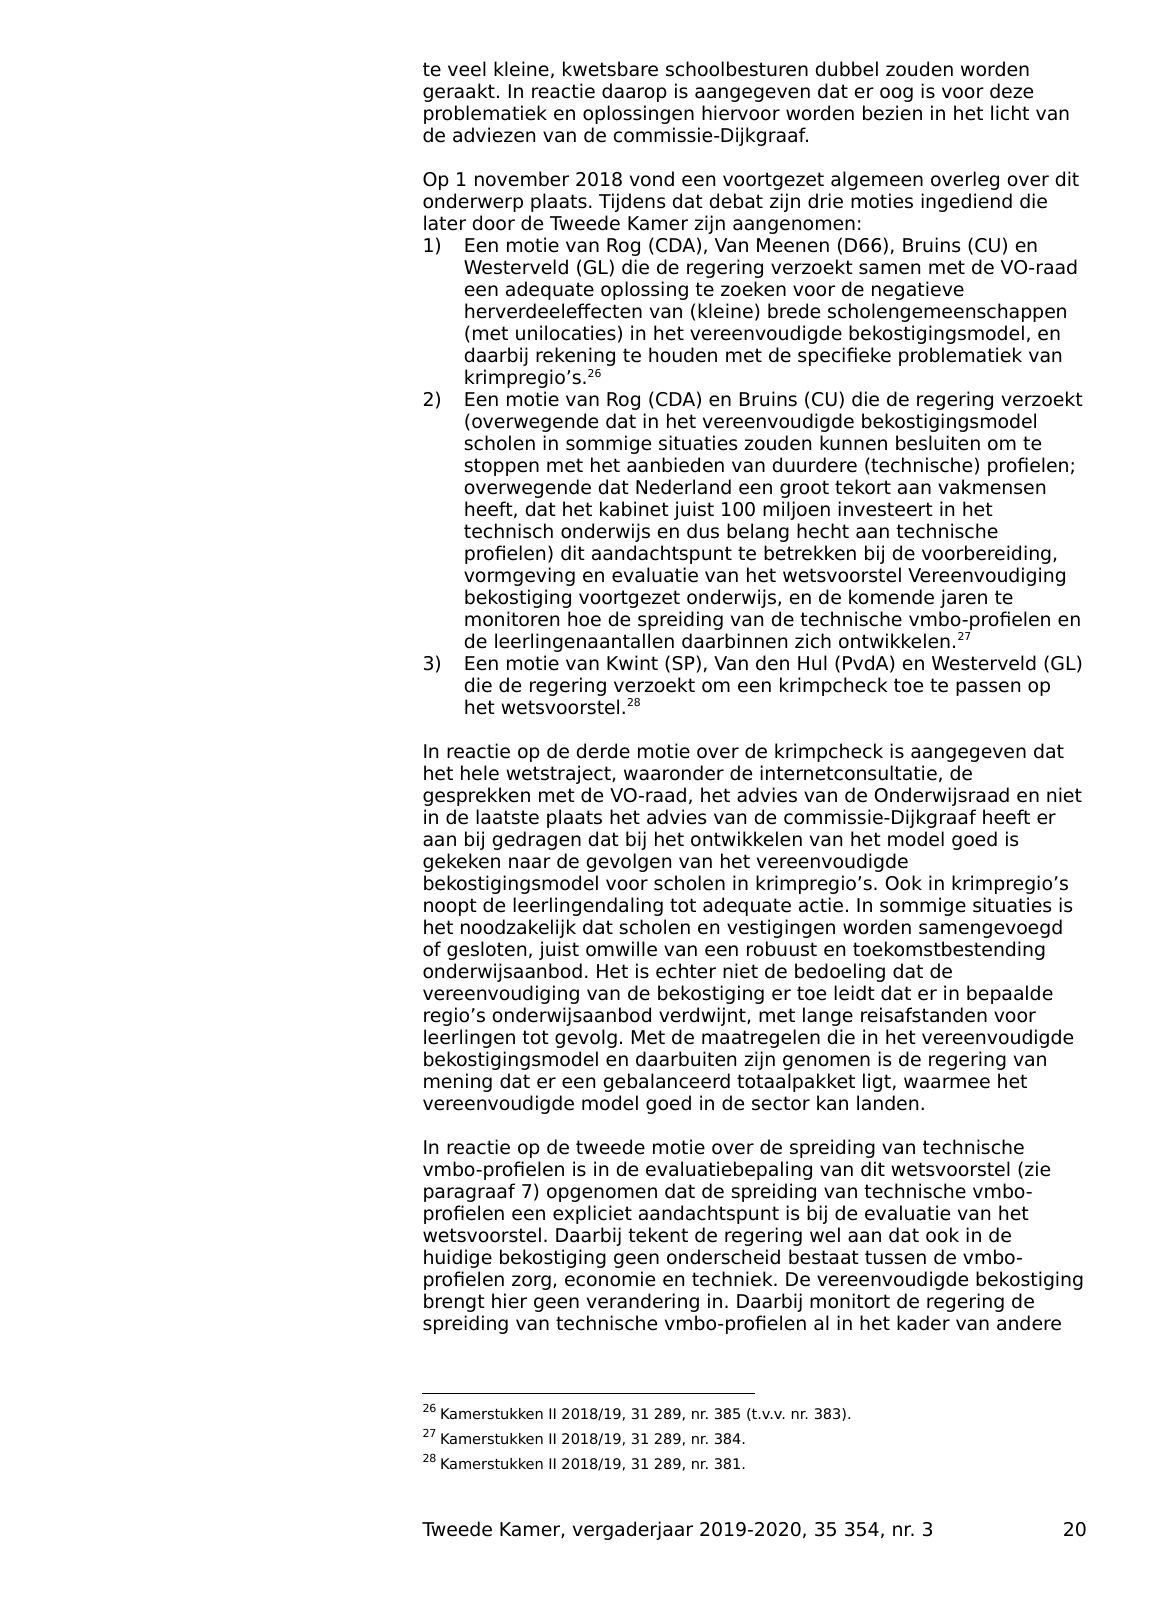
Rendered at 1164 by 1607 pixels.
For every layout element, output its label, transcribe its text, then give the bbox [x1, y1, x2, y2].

text In reactie op de tweede motie over de spreiding van technische vmbo-profielen is in de evaluatiebepaling van dit wetsvoorstel (zie paragraaf 7) opgenomen dat de spreiding van technische vmbo-profielen een expliciet aandachtspunt is bij de evaluatie van het wetsvoorstel. Daarbij tekent de regering wel aan dat ook in de huidige bekostiging geen onderscheid bestaat tussen de vmbo-profielen zorg, economie en techniek. De vereenvoudigde bekostiging brengt hier geen verandering in. Daarbij monitort de regering de spreiding van technische vmbo-profielen al in het kader van andere [422, 1137, 1087, 1334]
text Kamerstukken II 2018/19, 31 289, nr. 385 (t.v.v. nr. 383). [422, 1402, 1087, 1424]
text 1) Een motie van Rog (CDA), Van Meenen (D66), Bruins (CU) en Westerveld (GL) die de regering verzoekt samen met de VO-raad een adequate oplossing te zoeken voor de negatieve herverdeeleffecten van (kleine) brede scholengemeenschappen (met unilocaties) in het vereenvoudigde bekostigingsmodel, en daarbij rekening te houden met de specifieke problematiek van krimpregio’s. [422, 235, 1087, 389]
text Op 1 november 2018 vond een voortgezet algemeen overleg over dit onderwerp plaats. Tijdens dat debat zijn drie moties ingediend die later door de Tweede Kamer zijn aangenomen: [422, 169, 1087, 235]
text 2) Een motie van Rog (CDA) en Bruins (CU) die de regering verzoekt (overwegende dat in het vereenvoudigde bekostigingsmodel scholen in sommige situaties zouden kunnen besluiten om te stoppen met het aanbieden van duurdere (technische) profielen; overwegende dat Nederland een groot tekort aan vakmensen heeft, dat het kabinet juist 100 miljoen investeert in het technisch onderwijs en dus belang hecht aan technische profielen) dit aandachtspunt te betrekken bij de voorbereiding, vormgeving en evaluatie van het wetsvoorstel Vereenvoudiging bekostiging voortgezet onderwijs, en de komende jaren te monitoren hoe de spreiding van de technische vmbo-profielen en de leerlingenaantallen daarbinnen zich ontwikkelen. [422, 389, 1087, 653]
text 3) Een motie van Kwint (SP), Van den Hul (PvdA) en Westerveld (GL) die de regering verzoekt om een krimpcheck toe te passen op het wetsvoorstel. [422, 653, 1087, 719]
text Kamerstukken II 2018/19, 31 289, nr. 384. [422, 1427, 1087, 1449]
text In reactie op de derde motie over de krimpcheck is aangegeven dat het hele wetstraject, waaronder de internetconsultatie, de gesprekken met de VO-raad, het advies van de Onderwijsraad en niet in de laatste plaats het advies van de commissie-Dijkgraaf heeft er aan bij gedragen dat bij het ontwikkelen van het model goed is gekeken naar de gevolgen van het vereenvoudigde bekostigingsmodel voor scholen in krimpregio’s. Ook in krimpregio’s noopt de leerlingendaling tot adequate actie. In sommige situaties is het noodzakelijk dat scholen en vestigingen worden samengevoegd of gesloten, juist omwille van een robuust en toekomstbestending onderwijsaanbod. Het is echter niet de bedoeling dat de vereenvoudiging van de bekostiging er toe leidt dat er in bepaalde regio’s onderwijsaanbod verdwijnt, met lange reisafstanden voor leerlingen tot gevolg. Met de maatregelen die in het vereenvoudigde bekostigingsmodel en daarbuiten zijn genomen is de regering van mening dat er een gebalanceerd totaalpakket ligt, waarmee het vereenvoudigde model goed in de sector kan landen. [422, 741, 1087, 1114]
text te veel kleine, kwetsbare schoolbesturen dubbel zouden worden geraakt. In reactie daarop is aangegeven dat er oog is voor deze problematiek en oplossingen hiervoor worden bezien in het licht van de adviezen van de commissie-Dijkgraaf. [422, 59, 1087, 147]
text Kamerstukken II 2018/19, 31 289, nr. 381. [422, 1452, 1087, 1474]
